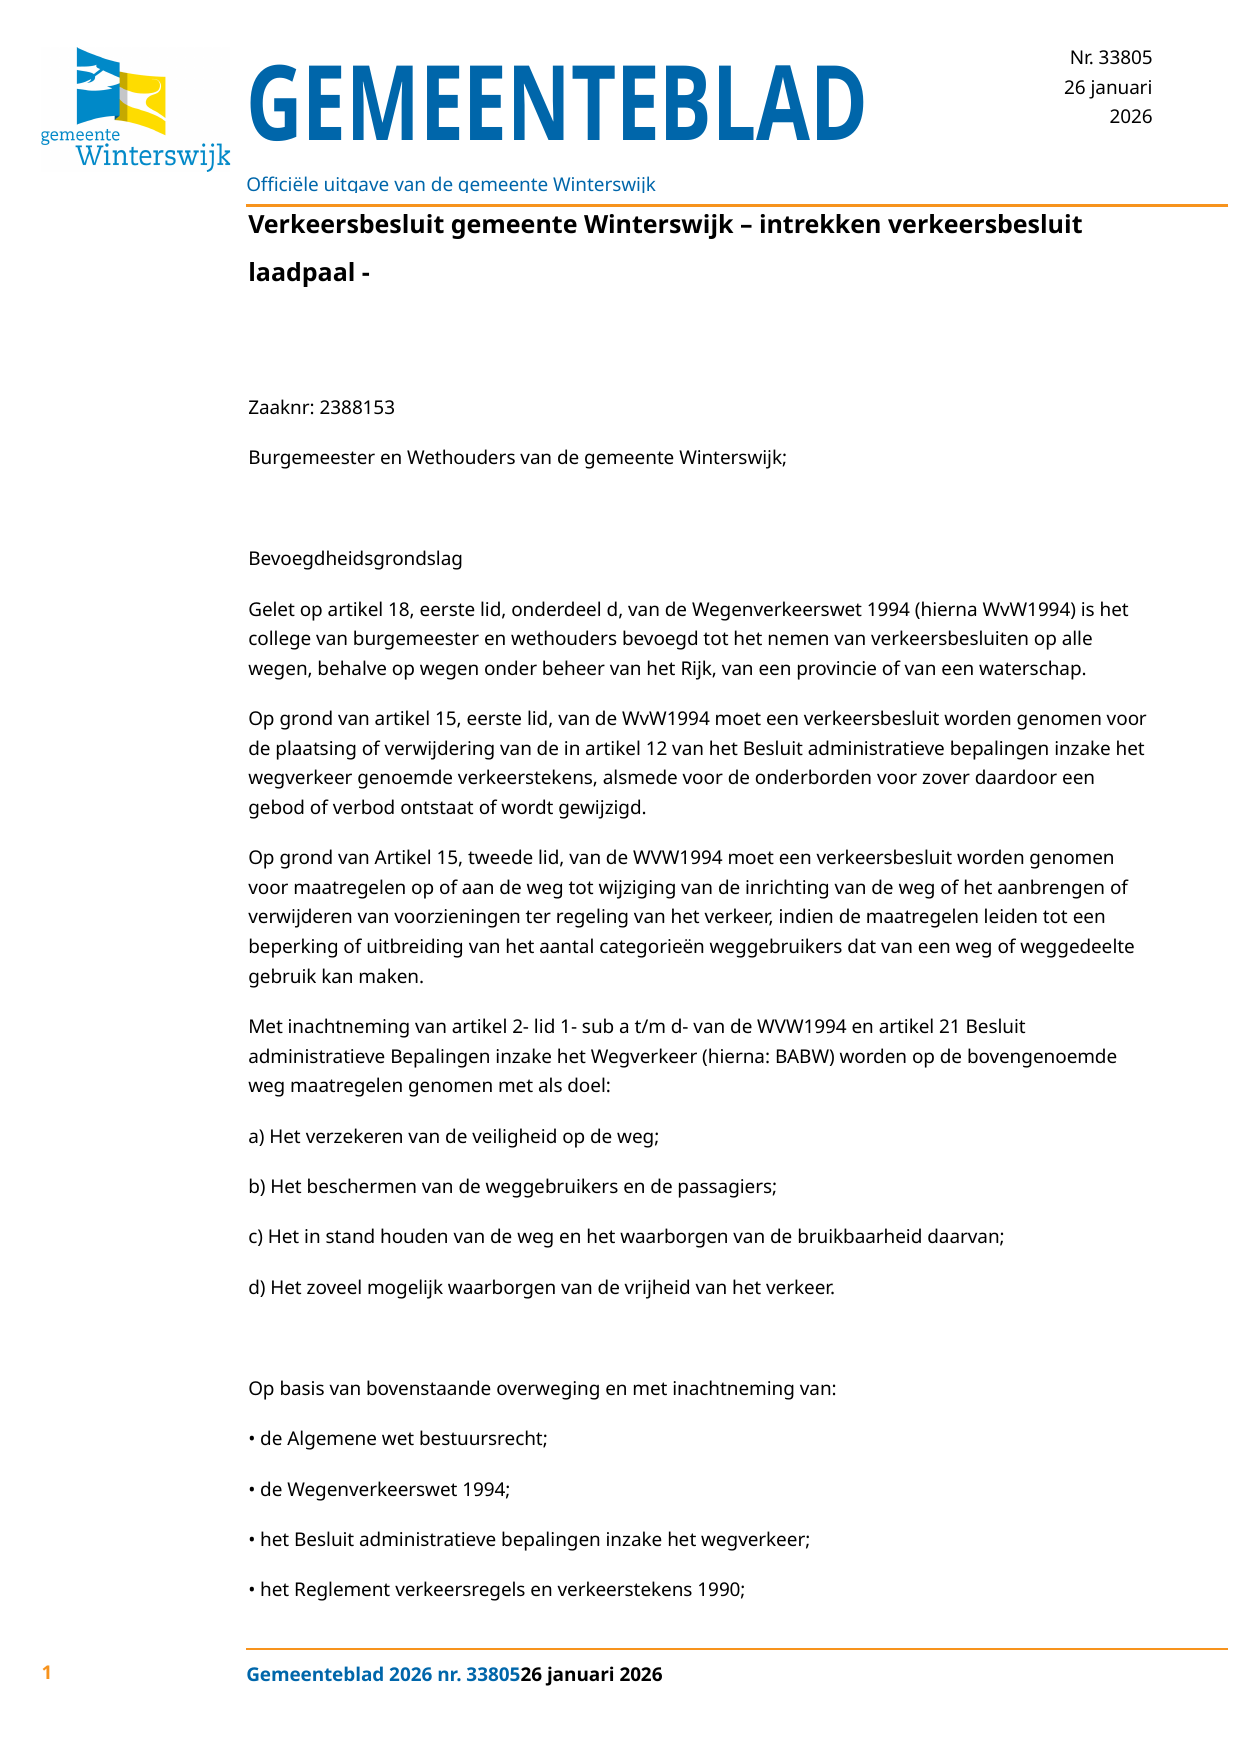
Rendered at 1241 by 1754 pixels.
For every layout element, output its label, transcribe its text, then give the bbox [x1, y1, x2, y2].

text Op grond van artikel 15, eerste lid, van de WvW1994 moet een verkeersbesluit worden genomen voor de plaatsing of verwijdering van de in artikel 12 van het Besluit administratieve bepalingen inzake het wegverkeer genoemde verkeerstekens, alsmede voor de onderborden voor zover daardoor een gebod of verbod ontstaat of wordt gewijzigd. [248, 705, 1152, 820]
text Op grond van Artikel 15, tweede lid, van de WVW1994 moet een verkeersbesluit worden genomen voor maatregelen op of aan de weg tot wijziging van de inrichting van de weg of het aanbrengen of verwijderen van voorzieningen ter regeling van het verkeer, indien de maatregelen leiden tot een beperking of uitbreiding van het aantal categorieën weggebruikers dat van een weg of weggedeelte gebruik kan maken. [248, 844, 1152, 988]
text Bevoegdheidsgrondslag [248, 545, 1152, 571]
text b) Het beschermen van de weggebruikers en de passagiers; [248, 1173, 1152, 1199]
text Verkeersbesluit gemeente Winterswijk – intrekken verkeersbesluit laadpaal - [248, 207, 1152, 288]
text c) Het in stand houden van de weg en het waarborgen van de bruikbaarheid daarvan; [248, 1224, 1152, 1249]
picture [225, 153, 231, 162]
text Burgemeester en Wethouders van de gemeente Winterswijk; [248, 444, 1152, 470]
text Zaaknr: 2388153 [248, 394, 1152, 420]
text • het Reglement verkeersregels en verkeerstekens 1990; [248, 1577, 1152, 1602]
text • de Wegenverkeerswet 1994; [248, 1476, 1152, 1501]
text • het Besluit administratieve bepalingen inzake het wegverkeer; [248, 1526, 1152, 1552]
text • de Algemene wet bestuursrecht; [248, 1425, 1152, 1451]
text Gelet op artikel 18, eerste lid, onderdeel d, van de Wegenverkeerswet 1994 (hierna WvW1994) is het college van burgemeester en wethouders bevoegd tot het nemen van verkeersbesluiten op alle wegen, behalve op wegen onder beheer van het Rijk, van een provincie of van een waterschap. [248, 596, 1152, 681]
text Met inachtneming van artikel 2- lid 1- sub a t/m d- van de WVW1994 en artikel 21 Besluit administratieve Bepalingen inzake het Wegverkeer (hierna: BABW) worden op de bovengenoemde weg maatregelen genomen met als doel: [248, 1013, 1152, 1098]
picture [41, 47, 231, 172]
text Op basis van bovenstaande overweging en met inachtneming van: [248, 1375, 1152, 1401]
text d) Het zoveel mogelijk waarborgen van de vrijheid van het verkeer. [248, 1274, 1152, 1300]
text a) Het verzekeren van de veiligheid op de weg; [248, 1123, 1152, 1148]
